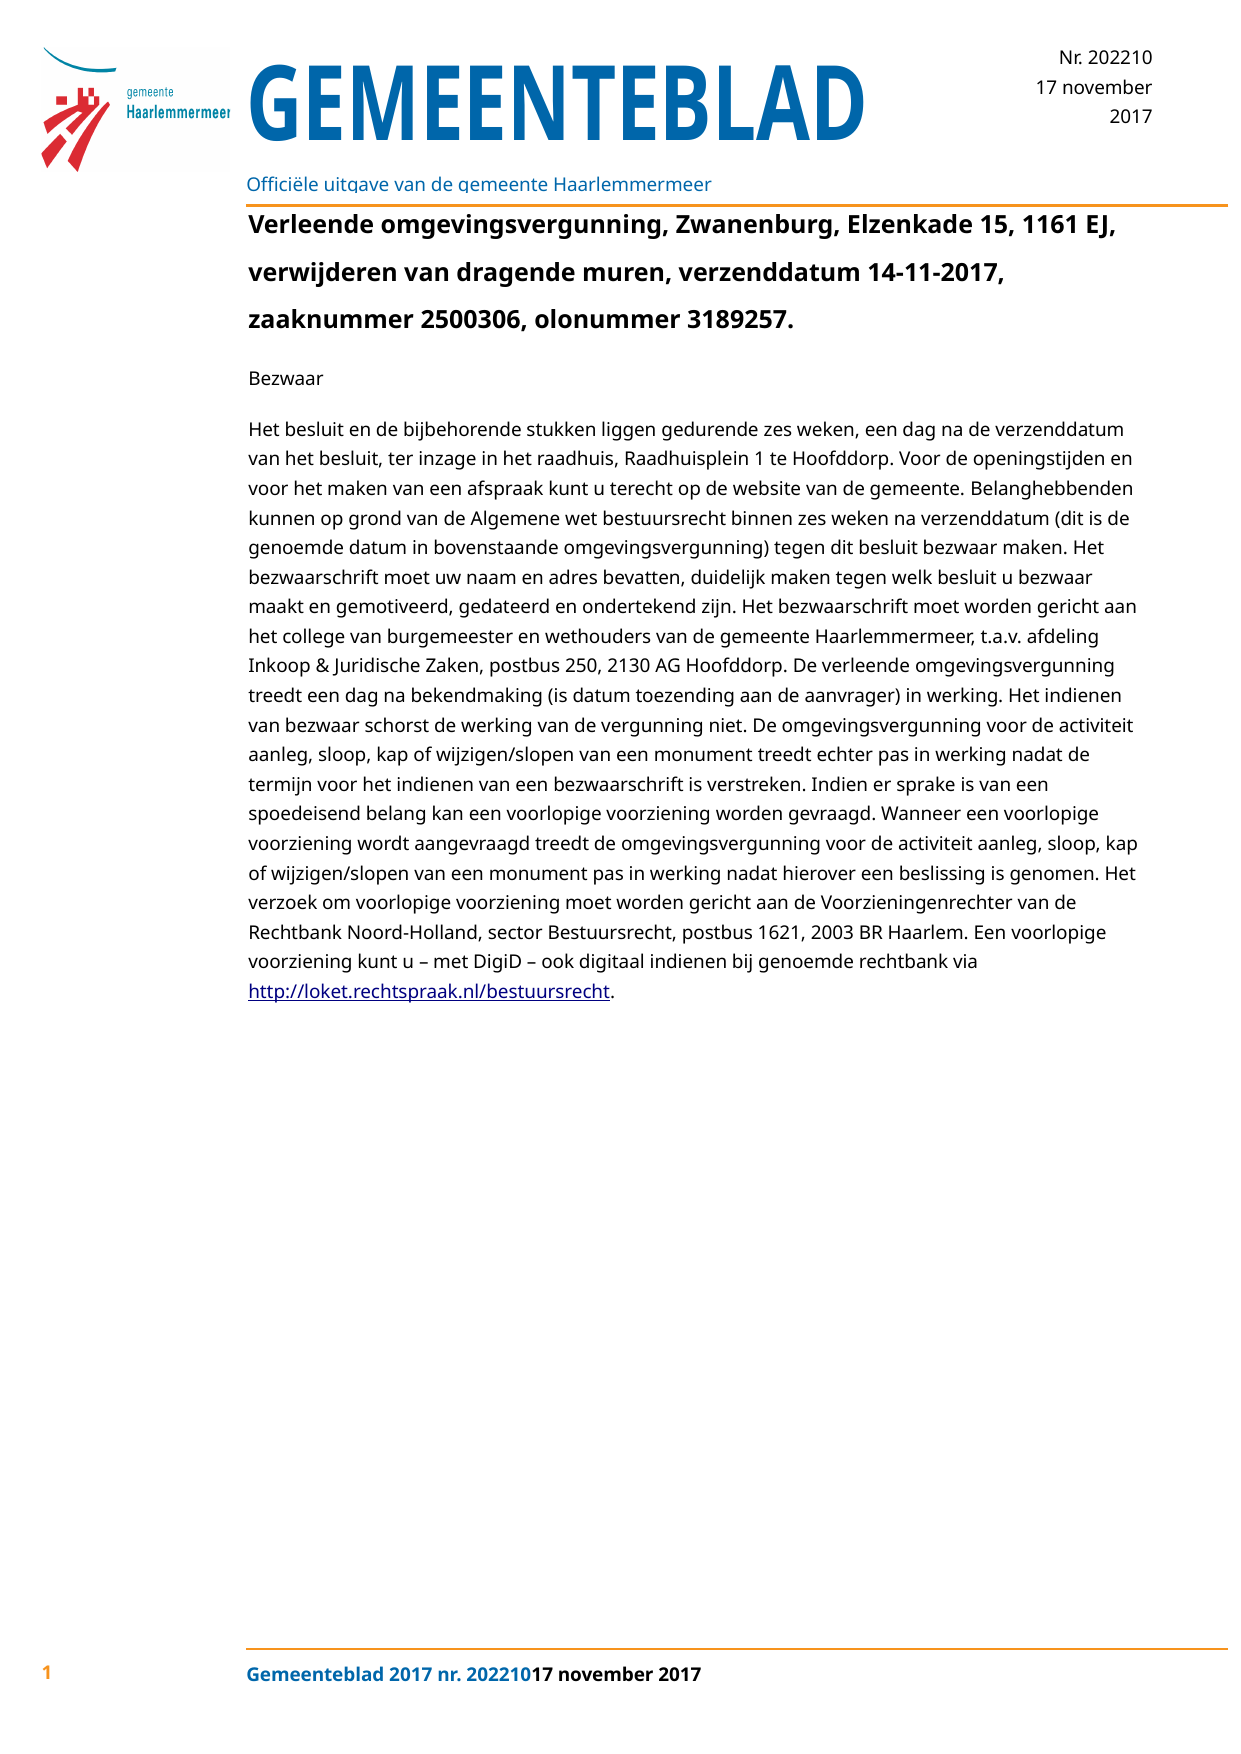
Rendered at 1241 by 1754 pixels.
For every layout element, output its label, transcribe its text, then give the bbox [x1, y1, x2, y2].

text Verleende omgevingsvergunning, Zwanenburg, Elzenkade 15, 1161 EJ, verwijderen van dragende muren, verzenddatum 14-11-2017, zaaknummer 2500306, olonummer 3189257. [248, 207, 1152, 336]
picture [41, 47, 231, 172]
text Bezwaar [248, 366, 1152, 391]
text Het besluit en de bijbehorende stukken liggen gedurende zes weken, een dag na de verzenddatum van het besluit, ter inzage in het raadhuis, Raadhuisplein 1 te Hoofddorp. Voor de openingstijden en voor het maken van een afspraak kunt u terecht op de website van de gemeente. Belanghebbenden kunnen op grond van de Algemene wet bestuursrecht binnen zes weken na verzenddatum (dit is de genoemde datum in bovenstaande omgevingsvergunning) tegen dit besluit bezwaar maken. Het bezwaarschrift moet uw naam en adres bevatten, duidelijk maken tegen welk besluit u bezwaar maakt en gemotiveerd, gedateerd en ondertekend zijn. Het bezwaarschrift moet worden gericht aan het college van burgemeester en wethouders van de gemeente Haarlemmermeer, t.a.v. afdeling Inkoop & Juridische Zaken, postbus 250, 2130 AG Hoofddorp. De verleende omgevingsvergunning treedt een dag na bekendmaking (is datum toezending aan de aanvrager) in werking. Het indienen van bezwaar schorst de werking van de vergunning niet. De omgevingsvergunning voor de activiteit aanleg, sloop, kap of wijzigen/slopen van een monument treedt echter pas in werking nadat de termijn voor het indienen van een bezwaarschrift is verstreken. Indien er sprake is van een spoedeisend belang kan een voorlopige voorziening worden gevraagd. Wanneer een voorlopige voorziening wordt aangevraagd treedt de omgevingsvergunning voor de activiteit aanleg, sloop, kap of wijzigen/slopen van een monument pas in werking nadat hierover een beslissing is genomen. Het verzoek om voorlopige voorziening moet worden gericht aan de Voorzieningenrechter van de Rechtbank Noord-Holland, sector Bestuursrecht, postbus 1621, 2003 BR Haarlem. Een voorlopige voorziening kunt u – met DigiD – ook digitaal indienen bij genoemde rechtbank via http://loket.rechtspraak.nl/bestuursrecht. [248, 416, 1152, 1004]
